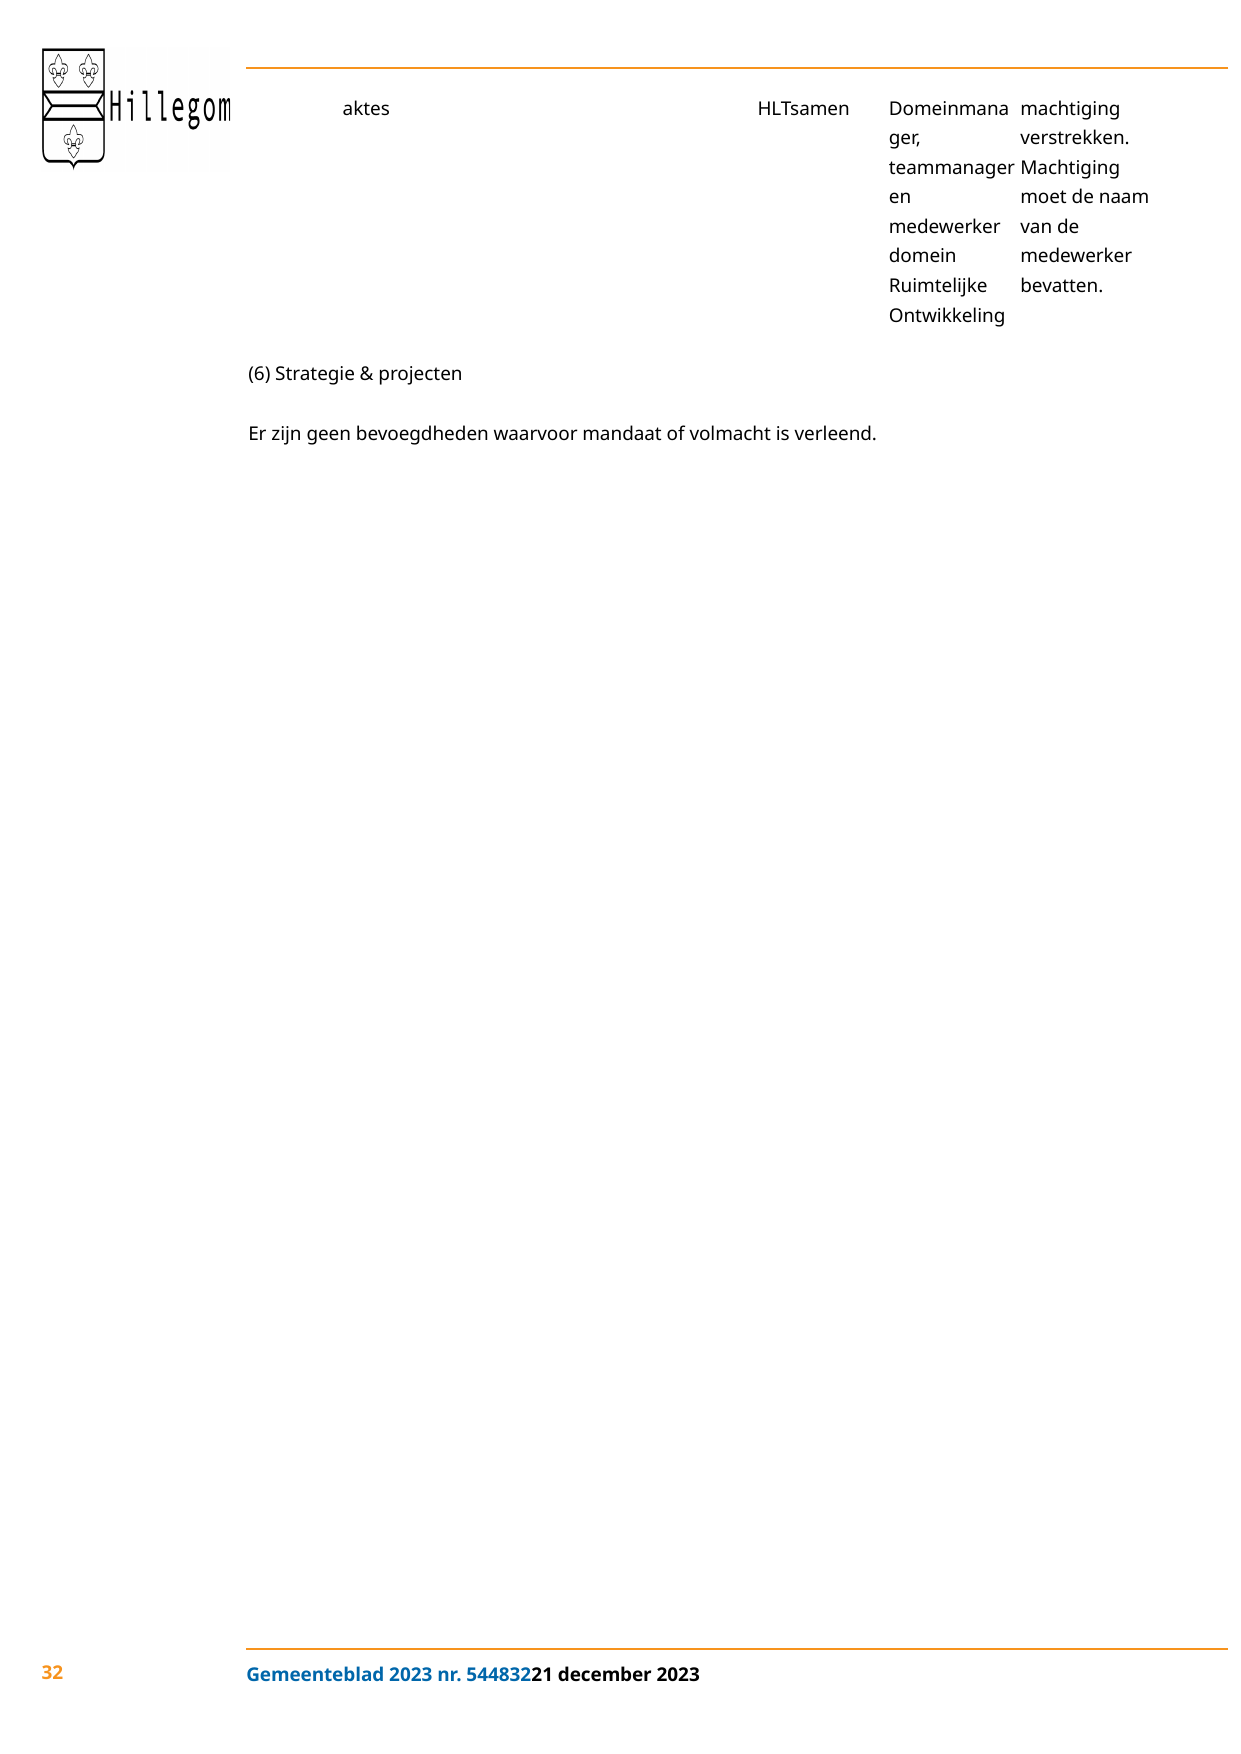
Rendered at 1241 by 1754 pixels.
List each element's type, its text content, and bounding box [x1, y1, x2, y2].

table_cell machtiging verstrekken. Machtiging moet de naam van de medewerker bevatten. [1020, 95, 1152, 328]
table_header Er zijn geen bevoegdheden waarvoor mandaat of volmacht is verleend. [248, 420, 1152, 445]
picture [41, 47, 231, 172]
text (6) Strategie & projecten [248, 360, 1152, 386]
table_cell Domeinmanager, teammanager en medewerker domein Ruimtelijke Ontwikkeling [889, 95, 1020, 328]
table_cell [494, 95, 626, 328]
table_cell [626, 95, 757, 328]
table_cell HLTsamen [757, 95, 889, 328]
table_cell aktes [343, 95, 494, 328]
table_cell [248, 95, 342, 328]
